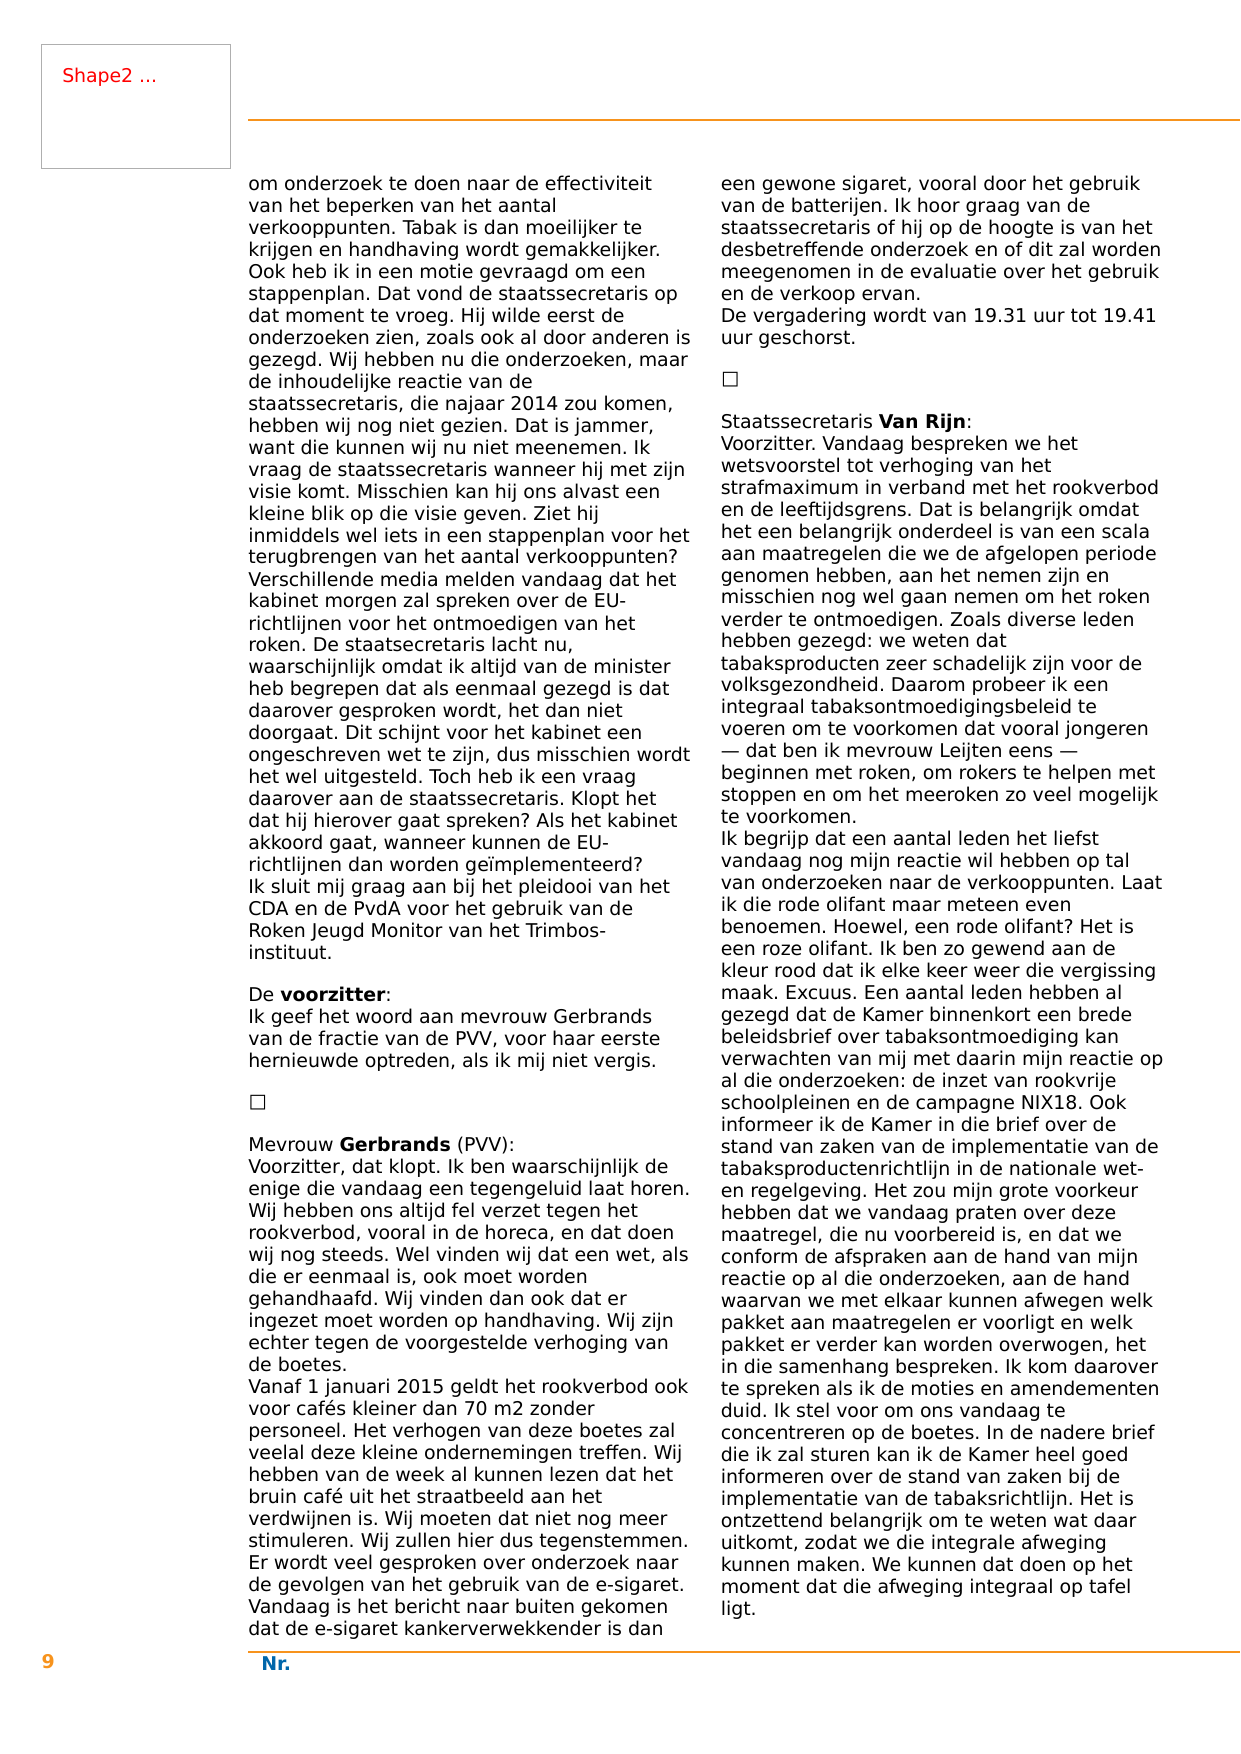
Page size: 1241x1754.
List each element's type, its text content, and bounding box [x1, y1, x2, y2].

text ⬜ [721, 369, 1163, 391]
text Ik sluit mij graag aan bij het pleidooi van het CDA en de PvdA voor het gebruik van de Roken Jeugd Monitor van het Trimbos-instituut. [248, 876, 691, 964]
text Ik geef het woord aan mevrouw Gerbrands van de fractie van de PVV, voor haar eerste hernieuwde optreden, als ik mij niet vergis. [248, 1006, 691, 1072]
text Ook heb ik in een motie gevraagd om een stappenplan. Dat vond de staatssecretaris op dat moment te vroeg. Hij wilde eerst de onderzoeken zien, zoals ook al door anderen is gezegd. Wij hebben nu die onderzoeken, maar de inhoudelijke reactie van de staatssecretaris, die najaar 2014 zou komen, hebben wij nog niet gezien. Dat is jammer, want die kunnen wij nu niet meenemen. Ik vraag de staatssecretaris wanneer hij met zijn visie komt. Misschien kan hij ons alvast een kleine blik op die visie geven. Ziet hij inmiddels wel iets in een stappenplan voor het terugbrengen van het aantal verkooppunten? [248, 261, 691, 568]
text ⬜ [248, 1092, 691, 1114]
text Staatssecretaris Van Rijn: [721, 411, 1163, 433]
text Ik begrijp dat een aantal leden het liefst vandaag nog mijn reactie wil hebben op tal van onderzoeken naar de verkooppunten. Laat ik die rode olifant maar meteen even benoemen. Hoewel, een rode olifant? Het is een roze olifant. Ik ben zo gewend aan de kleur rood dat ik elke keer weer die vergissing maak. Excuus. Een aantal leden hebben al gezegd dat de Kamer binnenkort een brede beleidsbrief over tabaksontmoediging kan verwachten van mij met daarin mijn reactie op al die onderzoeken: de inzet van rookvrije schoolpleinen en de campagne NIX18. Ook informeer ik de Kamer in die brief over de stand van zaken van de implementatie van de tabaksproductenrichtlijn in de nationale wet- en regelgeving. Het zou mijn grote voorkeur hebben dat we vandaag praten over deze maatregel, die nu voorbereid is, en dat we conform de afspraken aan de hand van mijn reactie op al die onderzoeken, aan de hand waarvan we met elkaar kunnen afwegen welk pakket aan maatregelen er voorligt en welk pakket er verder kan worden overwogen, het in die samenhang bespreken. Ik kom daarover te spreken als ik de moties en amendementen duid. Ik stel voor om ons vandaag te concentreren op de boetes. In de nadere brief die ik zal sturen kan ik de Kamer heel goed informeren over de stand van zaken bij de implementatie van de tabaksrichtlijn. Het is ontzettend belangrijk om te weten wat daar uitkomt, zodat we die integrale afweging kunnen maken. We kunnen dat doen op het moment dat die afweging integraal op tafel ligt. [721, 828, 1163, 1619]
text De voorzitter: [248, 984, 691, 1006]
text Er wordt veel gesproken over onderzoek naar de gevolgen van het gebruik van de e-sigaret. Vandaag is het bericht naar buiten gekomen dat de e-sigaret kankerverwekkender is dan [248, 1552, 691, 1639]
text Verschillende media melden vandaag dat het kabinet morgen zal spreken over de EU-richtlijnen voor het ontmoedigen van het roken. De staatsecretaris lacht nu, waarschijnlijk omdat ik altijd van de minister heb begrepen dat als eenmaal gezegd is dat daarover gesproken wordt, het dan niet doorgaat. Dit schijnt voor het kabinet een ongeschreven wet te zijn, dus misschien wordt het wel uitgesteld. Toch heb ik een vraag daarover aan de staatssecretaris. Klopt het dat hij hierover gaat spreken? Als het kabinet akkoord gaat, wanneer kunnen de EU-richtlijnen dan worden geïmplementeerd? [248, 568, 691, 876]
text Voorzitter. Vandaag bespreken we het wetsvoorstel tot verhoging van het strafmaximum in verband met het rookverbod en de leeftijdsgrens. Dat is belangrijk omdat het een belangrijk onderdeel is van een scala aan maatregelen die we de afgelopen periode genomen hebben, aan het nemen zijn en misschien nog wel gaan nemen om het roken verder te ontmoedigen. Zoals diverse leden hebben gezegd: we weten dat tabaksproducten zeer schadelijk zijn voor de volksgezondheid. Daarom probeer ik een integraal tabaksontmoedigingsbeleid te voeren om te voorkomen dat vooral jongeren — dat ben ik mevrouw Leijten eens — beginnen met roken, om rokers te helpen met stoppen en om het meeroken zo veel mogelijk te voorkomen. [721, 433, 1163, 828]
text een gewone sigaret, vooral door het gebruik van de batterijen. Ik hoor graag van de staatssecretaris of hij op de hoogte is van het desbetreffende onderzoek en of dit zal worden meegenomen in de evaluatie over het gebruik en de verkoop ervan. [721, 173, 1163, 305]
text Vanaf 1 januari 2015 geldt het rookverbod ook voor cafés kleiner dan 70 m2 zonder personeel. Het verhogen van deze boetes zal veelal deze kleine ondernemingen treffen. Wij hebben van de week al kunnen lezen dat het bruin café uit het straatbeeld aan het verdwijnen is. Wij moeten dat niet nog meer stimuleren. Wij zullen hier dus tegenstemmen. [248, 1376, 691, 1552]
text Mevrouw Gerbrands (PVV): [248, 1134, 691, 1156]
text Voorzitter, dat klopt. Ik ben waarschijnlijk de enige die vandaag een tegengeluid laat horen. Wij hebben ons altijd fel verzet tegen het rookverbod, vooral in de horeca, en dat doen wij nog steeds. Wel vinden wij dat een wet, als die er eenmaal is, ook moet worden gehandhaafd. Wij vinden dan ook dat er ingezet moet worden op handhaving. Wij zijn echter tegen de voorgestelde verhoging van de boetes. [248, 1156, 691, 1376]
text om onderzoek te doen naar de effectiviteit van het beperken van het aantal verkooppunten. Tabak is dan moeilijker te krijgen en handhaving wordt gemakkelijker. [248, 173, 691, 261]
text De vergadering wordt van 19.31 uur tot 19.41 uur geschorst. [721, 305, 1163, 349]
